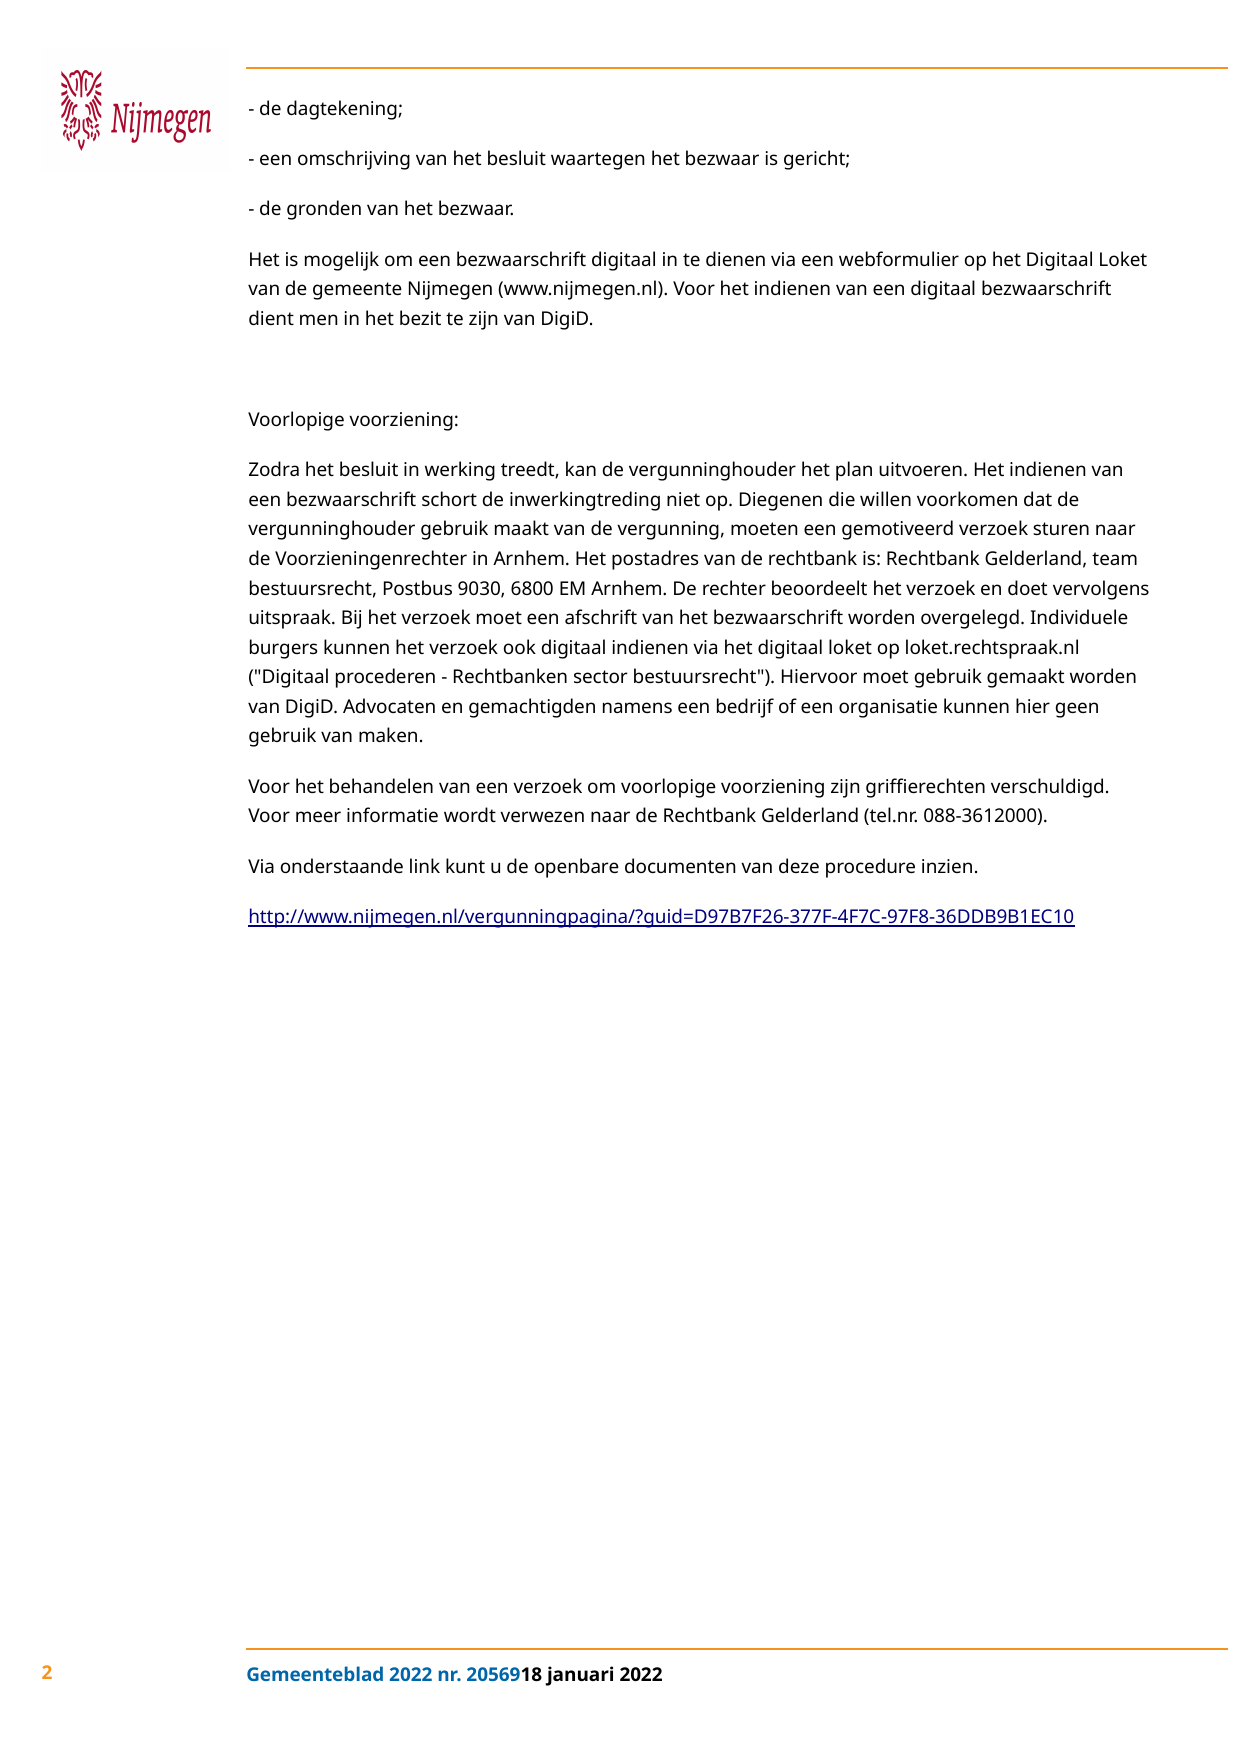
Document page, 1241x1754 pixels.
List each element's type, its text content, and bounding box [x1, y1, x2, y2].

text http://www.nijmegen.nl/vergunningpagina/?guid=D97B7F26-377F-4F7C-97F8-36DDB9B1EC10 [248, 903, 1152, 929]
text Voor het behandelen van een verzoek om voorlopige voorziening zijn griffierechten verschuldigd. Voor meer informatie wordt verwezen naar de Rechtbank Gelderland (tel.nr. 088-3612000). [248, 773, 1152, 828]
text Zodra het besluit in werking treedt, kan de vergunninghouder het plan uitvoeren. Het indienen van een bezwaarschrift schort de inwerkingtreding niet op. Diegenen die willen voorkomen dat de vergunninghouder gebruik maakt van de vergunning, moeten een gemotiveerd verzoek sturen naar de Voorzieningenrechter in Arnhem. Het postadres van de rechtbank is: Rechtbank Gelderland, team bestuursrecht, Postbus 9030, 6800 EM Arnhem. De rechter beoordeelt het verzoek en doet vervolgens uitspraak. Bij het verzoek moet een afschrift van het bezwaarschrift worden overgelegd. Individuele burgers kunnen het verzoek ook digitaal indienen via het digitaal loket op loket.rechtspraak.nl ("Digitaal procederen - Rechtbanken sector bestuursrecht"). Hiervoor moet gebruik gemaakt worden van DigiD. Advocaten en gemachtigden namens een bedrijf of een organisatie kunnen hier geen gebruik van maken. [248, 456, 1152, 748]
text Het is mogelijk om een bezwaarschrift digitaal in te dienen via een webformulier op het Digitaal Loket van de gemeente Nijmegen (www.nijmegen.nl). Voor het indienen van een digitaal bezwaarschrift dient men in het bezit te zijn van DigiD. [248, 246, 1152, 331]
text - de dagtekening; [248, 95, 1152, 121]
text Via onderstaande link kunt u de openbare documenten van deze procedure inzien. [248, 853, 1152, 879]
text Voorlopige voorziening: [248, 406, 1152, 432]
text - een omschrijving van het besluit waartegen het bezwaar is gericht; [248, 145, 1152, 171]
picture [41, 47, 231, 172]
text - de gronden van het bezwaar. [248, 196, 1152, 221]
